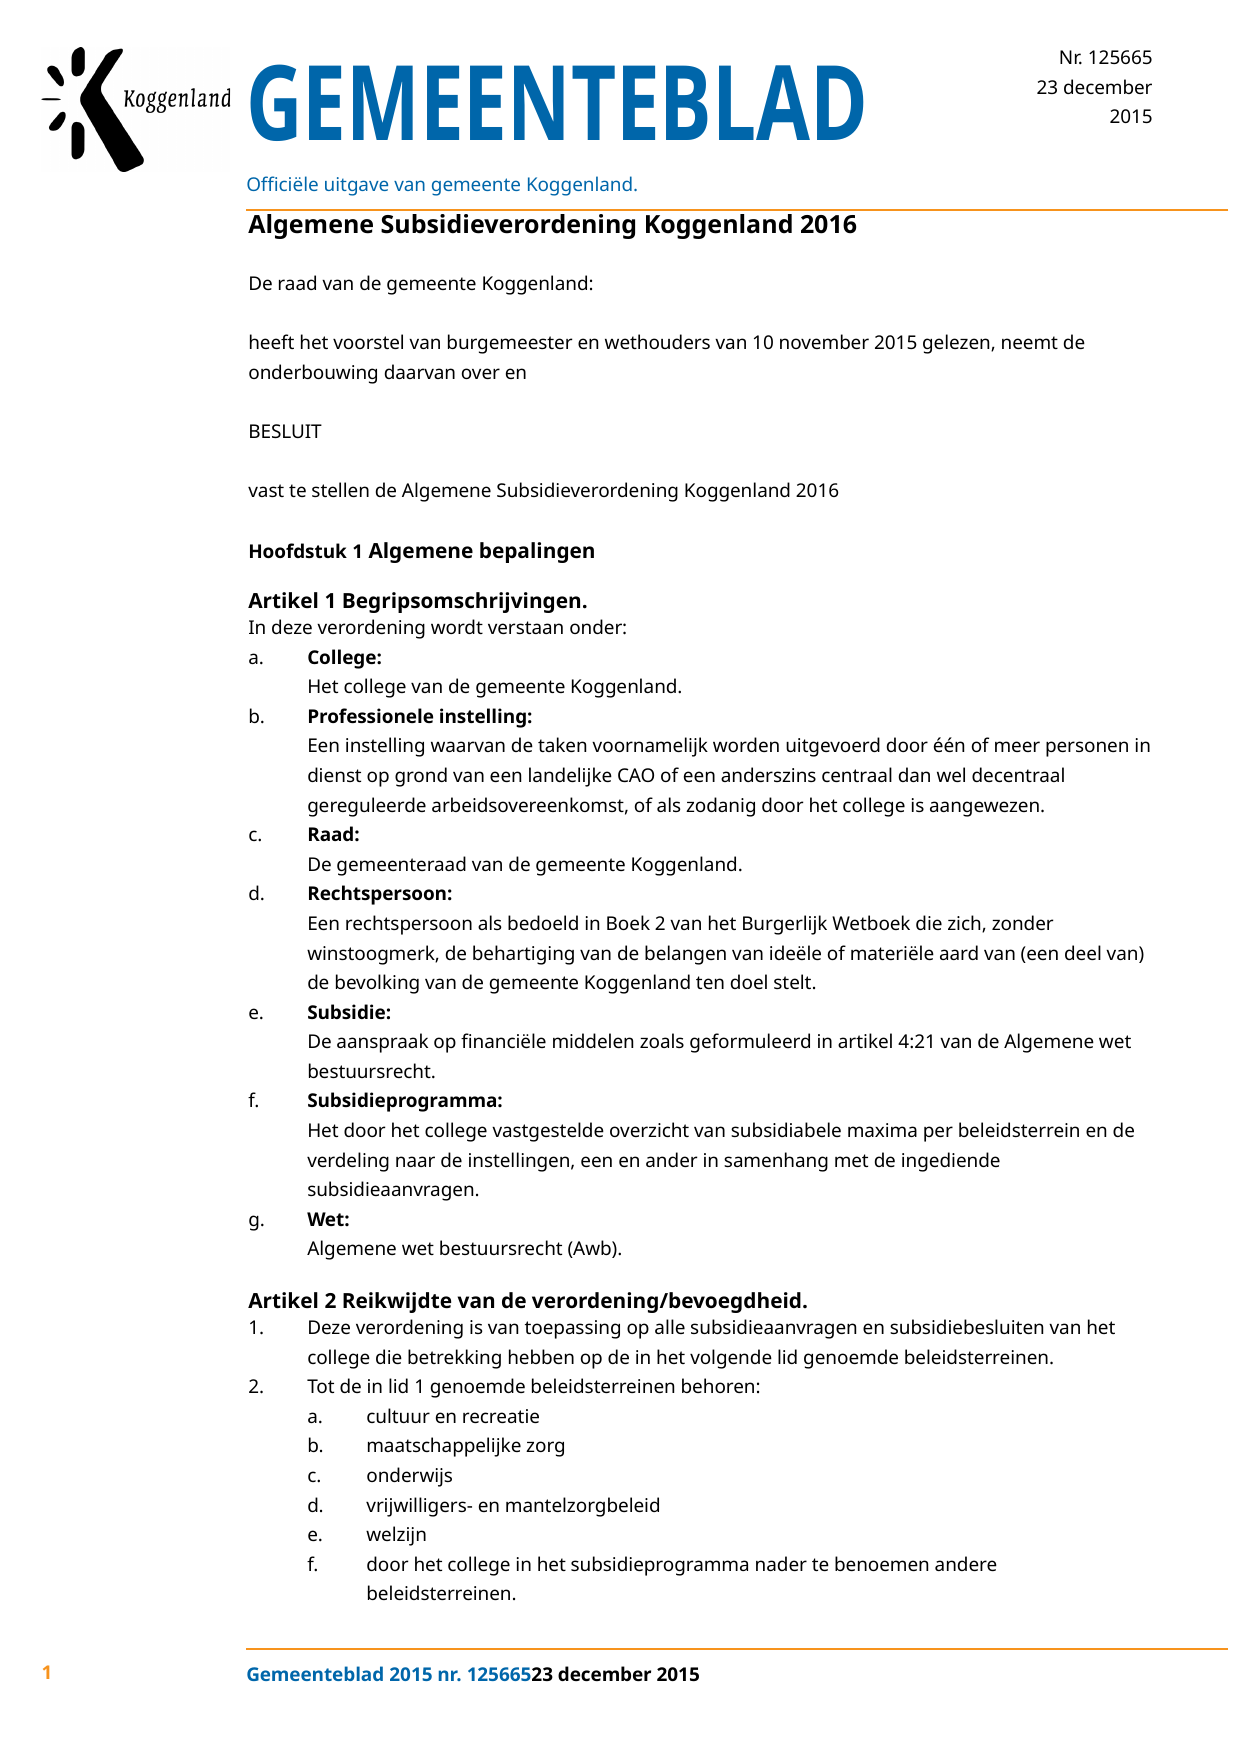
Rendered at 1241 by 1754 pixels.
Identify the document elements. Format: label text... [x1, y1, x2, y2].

text BESLUIT [248, 418, 1152, 444]
picture [41, 47, 231, 172]
list Professionele instelling: [248, 703, 1152, 729]
text Artikel 2 Reikwijdte van de verordening/bevoegdheid. [248, 1286, 1152, 1314]
list Het door het college vastgestelde overzicht van subsidiabele maxima per beleidsterrein en de verdeling naar de instellingen, een en ander in samenhang met de ingediende subsidieaanvragen. [248, 1117, 1152, 1202]
list Rechtspersoon: [248, 881, 1152, 906]
text vast te stellen de Algemene Subsidieverordening Koggenland 2016 [248, 477, 1152, 503]
list Deze verordening is van toepassing op alle subsidieaanvragen en subsidiebesluiten van het college die betrekking hebben op de in het volgende lid genoemde beleidsterreinen. [248, 1314, 1152, 1370]
list De gemeenteraad van de gemeente Koggenland. [248, 851, 1152, 877]
list door het college in het subsidieprogramma nader te benoemen andere beleidsterreinen. [307, 1551, 1152, 1606]
list De aanspraak op financiële middelen zoals geformuleerd in artikel 4:21 van de Algemene wet bestuursrecht. [248, 1028, 1152, 1084]
list Subsidieprogramma: [248, 1088, 1152, 1113]
list Raad: [248, 821, 1152, 847]
list onderwijs [307, 1462, 1152, 1488]
list Algemene wet bestuursrecht (Awb). [248, 1236, 1152, 1261]
text In deze verordening wordt verstaan onder: [248, 614, 1152, 640]
text heeft het voorstel van burgemeester en wethouders van 10 november 2015 gelezen, neemt de onderbouwing daarvan over en [248, 329, 1152, 385]
list Een rechtspersoon als bedoeld in Boek 2 van het Burgerlijk Wetboek die zich, zonder winstoogmerk, de behartiging van de belangen van ideële of materiële aard van (een deel van) de bevolking van de gemeente Koggenland ten doel stelt. [248, 910, 1152, 995]
text De raad van de gemeente Koggenland: [248, 270, 1152, 296]
list Tot de in lid 1 genoemde beleidsterreinen behoren: [248, 1373, 1152, 1399]
text Artikel 1 Begripsomschrijvingen. [248, 586, 1152, 614]
list cultuur en recreatie [307, 1403, 1152, 1429]
list Het college van de gemeente Koggenland. [248, 673, 1152, 699]
list Wet: [248, 1206, 1152, 1232]
list Subsidie: [248, 999, 1152, 1024]
text Algemene Subsidieverordening Koggenland 2016 [248, 211, 1152, 241]
list vrijwilligers- en mantelzorgbeleid [307, 1492, 1152, 1518]
text Hoofdstuk 1 Algemene bepalingen [248, 537, 1152, 565]
list maatschappelijke zorg [307, 1433, 1152, 1458]
list College: [248, 644, 1152, 669]
list Een instelling waarvan de taken voornamelijk worden uitgevoerd door één of meer personen in dienst op grond van een landelijke CAO of een anderszins centraal dan wel decentraal gereguleerde arbeidsovereenkomst, of als zodanig door het college is aangewezen. [248, 733, 1152, 817]
list welzijn [307, 1521, 1152, 1547]
